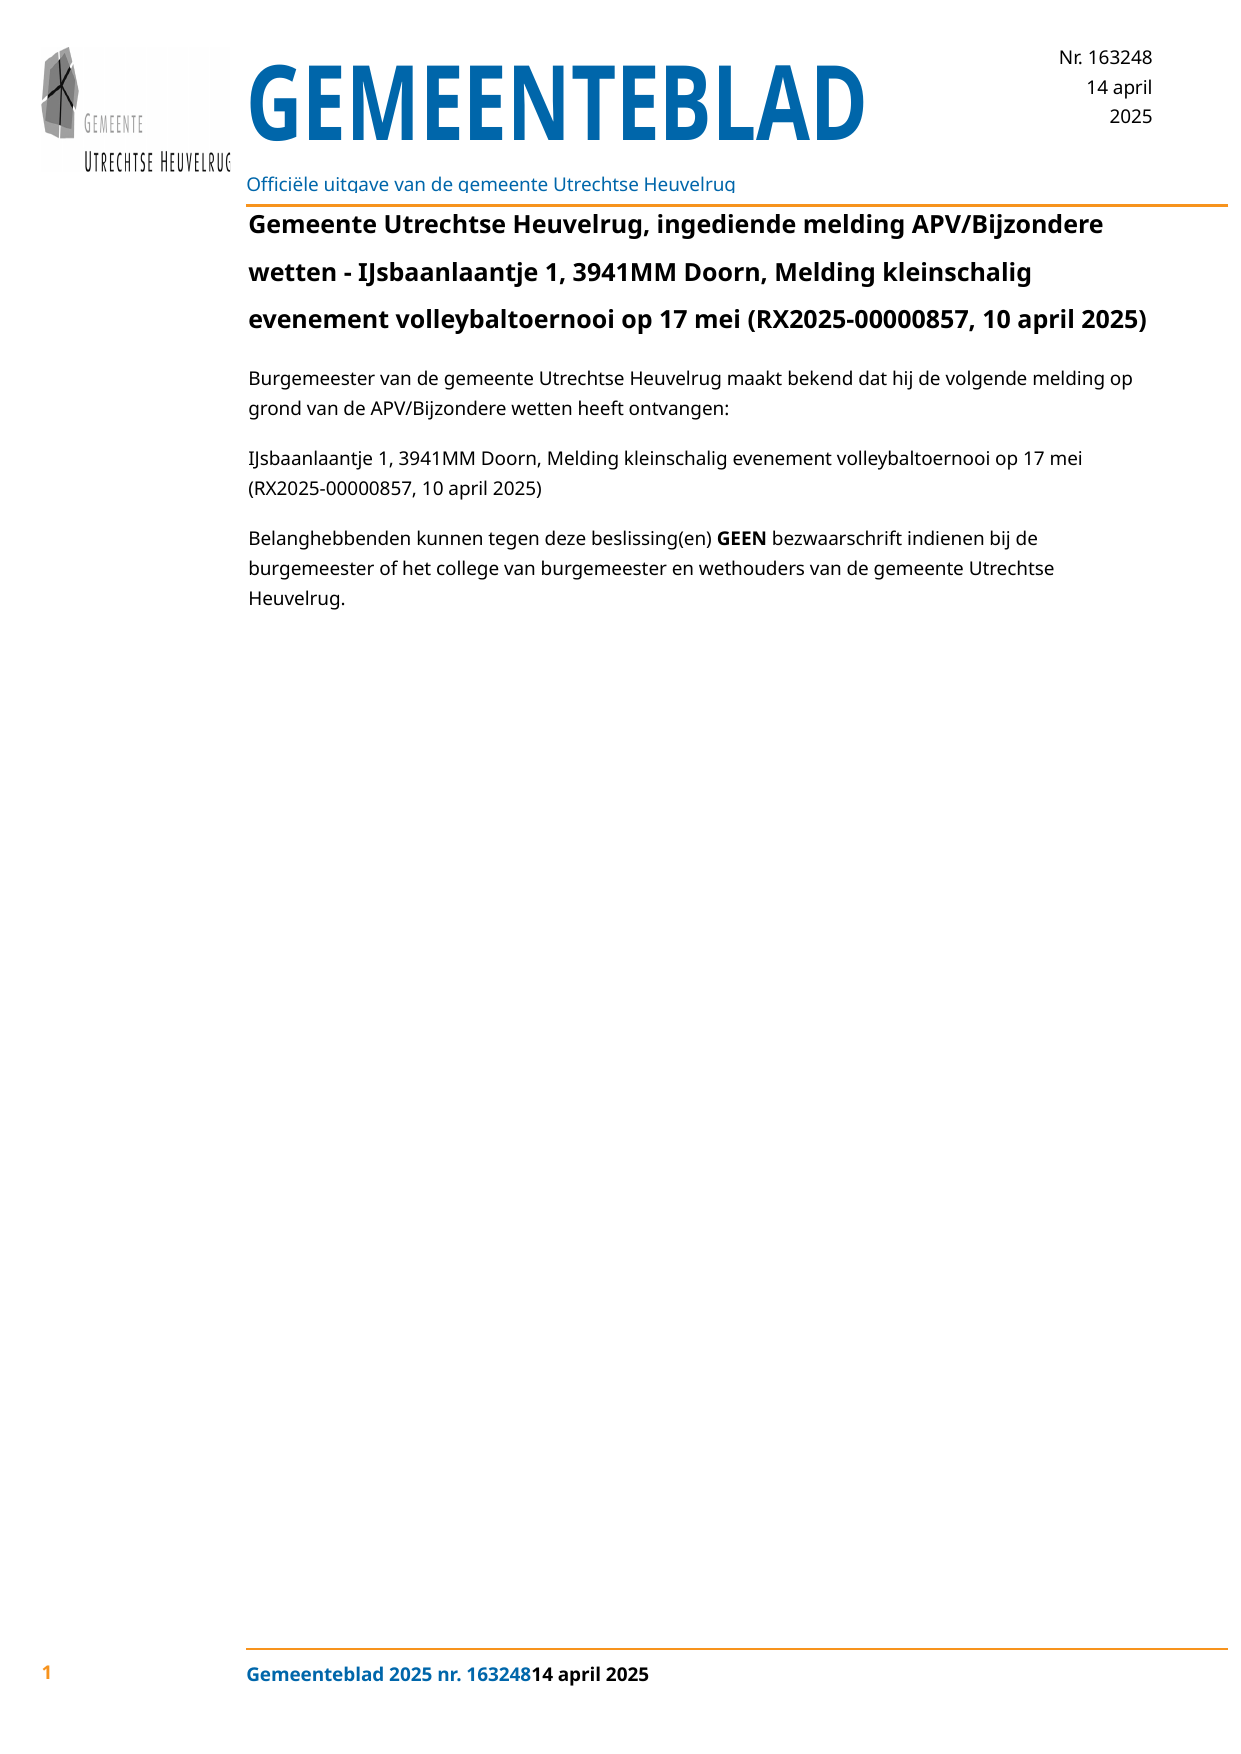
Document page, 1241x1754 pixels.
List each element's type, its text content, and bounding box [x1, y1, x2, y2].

text IJsbaanlaantje 1, 3941MM Doorn, Melding kleinschalig evenement volleybaltoernooi op 17 mei (RX2025-00000857, 10 april 2025) [248, 446, 1152, 501]
text Burgemeester van de gemeente Utrechtse Heuvelrug maakt bekend dat hij de volgende melding op grond van de APV/Bijzondere wetten heeft ontvangen: [248, 366, 1152, 421]
picture [41, 47, 231, 172]
text Gemeente Utrechtse Heuvelrug, ingediende melding APV/Bijzondere wetten - IJsbaanlaantje 1, 3941MM Doorn, Melding kleinschalig evenement volleybaltoernooi op 17 mei (RX2025-00000857, 10 april 2025) [248, 207, 1152, 336]
text Belanghebbenden kunnen tegen deze beslissing(en) GEEN bezwaarschrift indienen bij de burgemeester of het college van burgemeester en wethouders van de gemeente Utrechtse Heuvelrug. [248, 526, 1152, 610]
